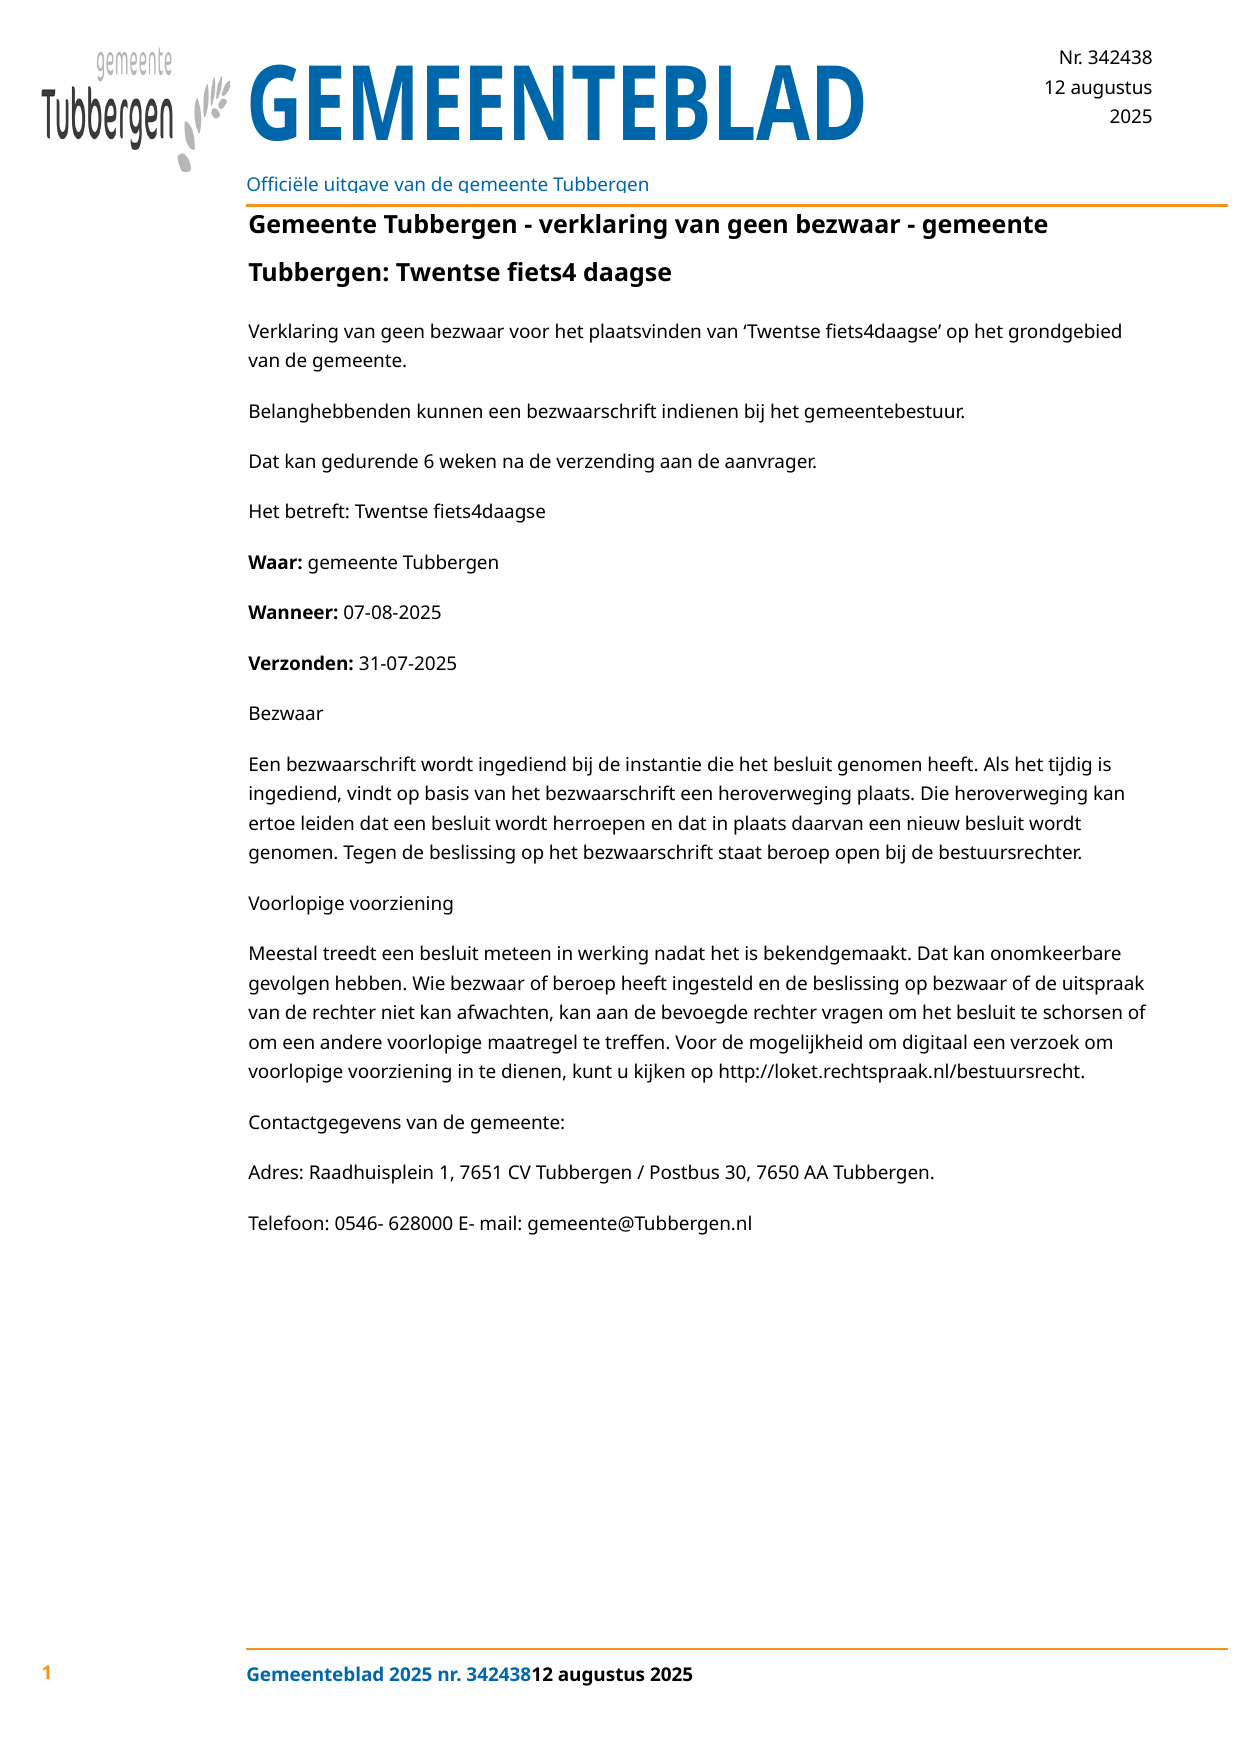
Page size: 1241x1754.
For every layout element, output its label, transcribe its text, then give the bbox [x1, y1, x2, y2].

text Waar: gemeente Tubbergen [248, 549, 1152, 575]
text Voorlopige voorziening [248, 890, 1152, 916]
text Een bezwaarschrift wordt ingediend bij de instantie die het besluit genomen heeft. Als het tijdig is ingediend, vindt op basis van het bezwaarschrift een heroverweging plaats. Die heroverweging kan ertoe leiden dat een besluit wordt herroepen en dat in plaats daarvan een nieuw besluit wordt genomen. Tegen de beslissing op het bezwaarschrift staat beroep open bij de bestuursrechter. [248, 751, 1152, 865]
picture [41, 47, 231, 172]
text Belanghebbenden kunnen een bezwaarschrift indienen bij het gemeentebestuur. [248, 398, 1152, 424]
text Meestal treedt een besluit meteen in werking nadat het is bekendgemaakt. Dat kan onomkeerbare gevolgen hebben. Wie bezwaar of beroep heeft ingesteld en de beslissing op bezwaar of de uitspraak van de rechter niet kan afwachten, kan aan de bevoegde rechter vragen om het besluit te schorsen of om een andere voorlopige maatregel te treffen. Voor de mogelijkheid om digitaal een verzoek om voorlopige voorziening in te dienen, kunt u kijken op http://loket.rechtspraak.nl/bestuursrecht. [248, 940, 1152, 1084]
text Verklaring van geen bezwaar voor het plaatsvinden van ‘Twentse fiets4daagse’ op het grondgebied van de gemeente. [248, 318, 1152, 373]
text Gemeente Tubbergen - verklaring van geen bezwaar - gemeente Tubbergen: Twentse fiets4 daagse [248, 207, 1152, 288]
text Contactgegevens van de gemeente: [248, 1109, 1152, 1135]
text Verzonden: 31-07-2025 [248, 650, 1152, 676]
text Dat kan gedurende 6 weken na de verzending aan de aanvrager. [248, 448, 1152, 474]
text Telefoon: 0546- 628000 E- mail: gemeente@Tubbergen.nl [248, 1210, 1152, 1236]
text Bezwaar [248, 700, 1152, 726]
text Het betreft: Twentse fiets4daagse [248, 499, 1152, 524]
text Wanneer: 07-08-2025 [248, 599, 1152, 625]
text Adres: Raadhuisplein 1, 7651 CV Tubbergen / Postbus 30, 7650 AA Tubbergen. [248, 1159, 1152, 1185]
